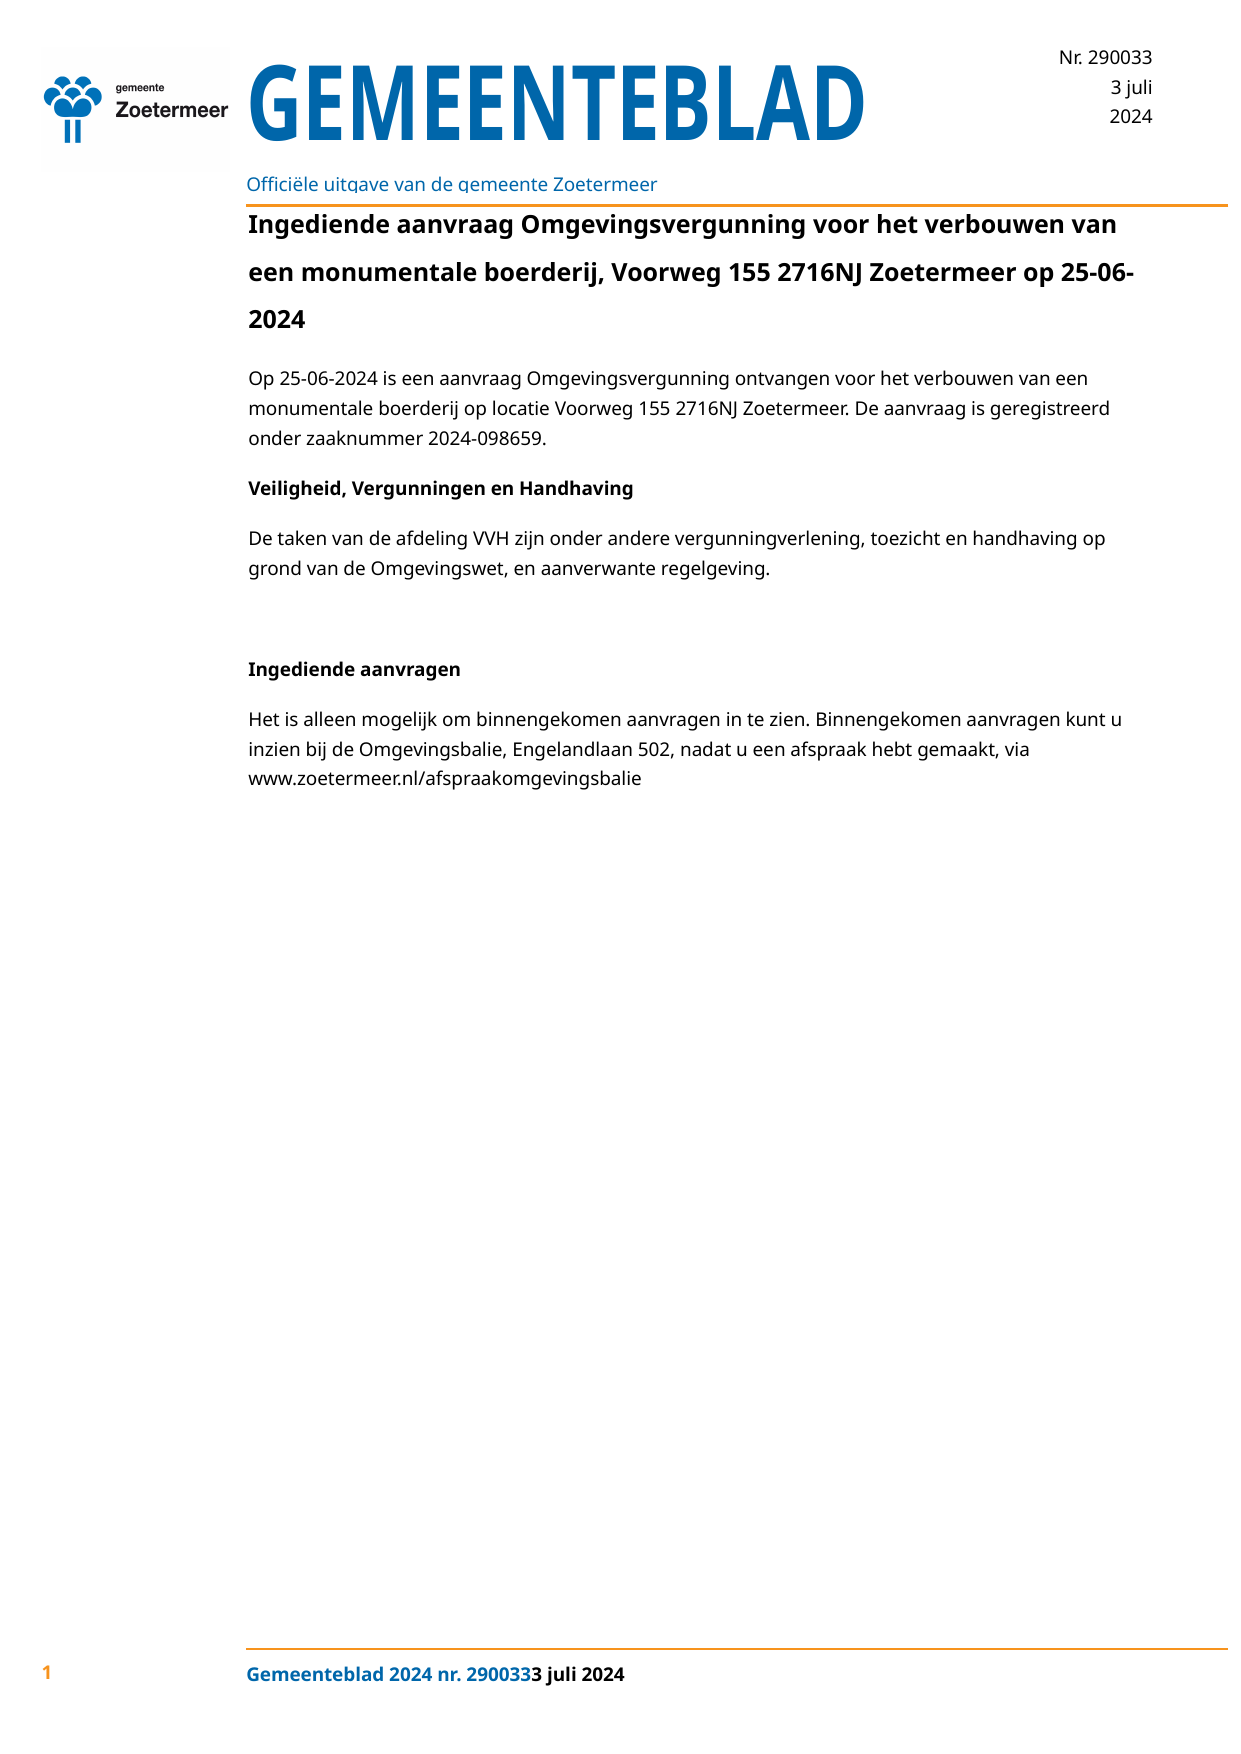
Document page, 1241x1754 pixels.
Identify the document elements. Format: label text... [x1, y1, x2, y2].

text Ingediende aanvraag Omgevingsvergunning voor het verbouwen van een monumentale boerderij, Voorweg 155 2716NJ Zoetermeer op 25-06-2024 [248, 207, 1152, 336]
text De taken van de afdeling VVH zijn onder andere vergunningverlening, toezicht en handhaving op grond van de Omgevingswet, en aanverwante regelgeving. [248, 526, 1152, 581]
text Op 25-06-2024 is een aanvraag Omgevingsvergunning ontvangen voor het verbouwen van een monumentale boerderij op locatie Voorweg 155 2716NJ Zoetermeer. De aanvraag is geregistreerd onder zaaknummer 2024-098659. [248, 366, 1152, 450]
text Veiligheid, Vergunningen en Handhaving [248, 475, 1152, 501]
picture [41, 47, 231, 172]
text Het is alleen mogelijk om binnengekomen aanvragen in te zien. Binnengekomen aanvragen kunt u inzien bij de Omgevingsbalie, Engelandlaan 502, nadat u een afspraak hebt gemaakt, via www.zoetermeer.nl/afspraakomgevingsbalie [248, 706, 1152, 791]
text Ingediende aanvragen [248, 656, 1152, 682]
